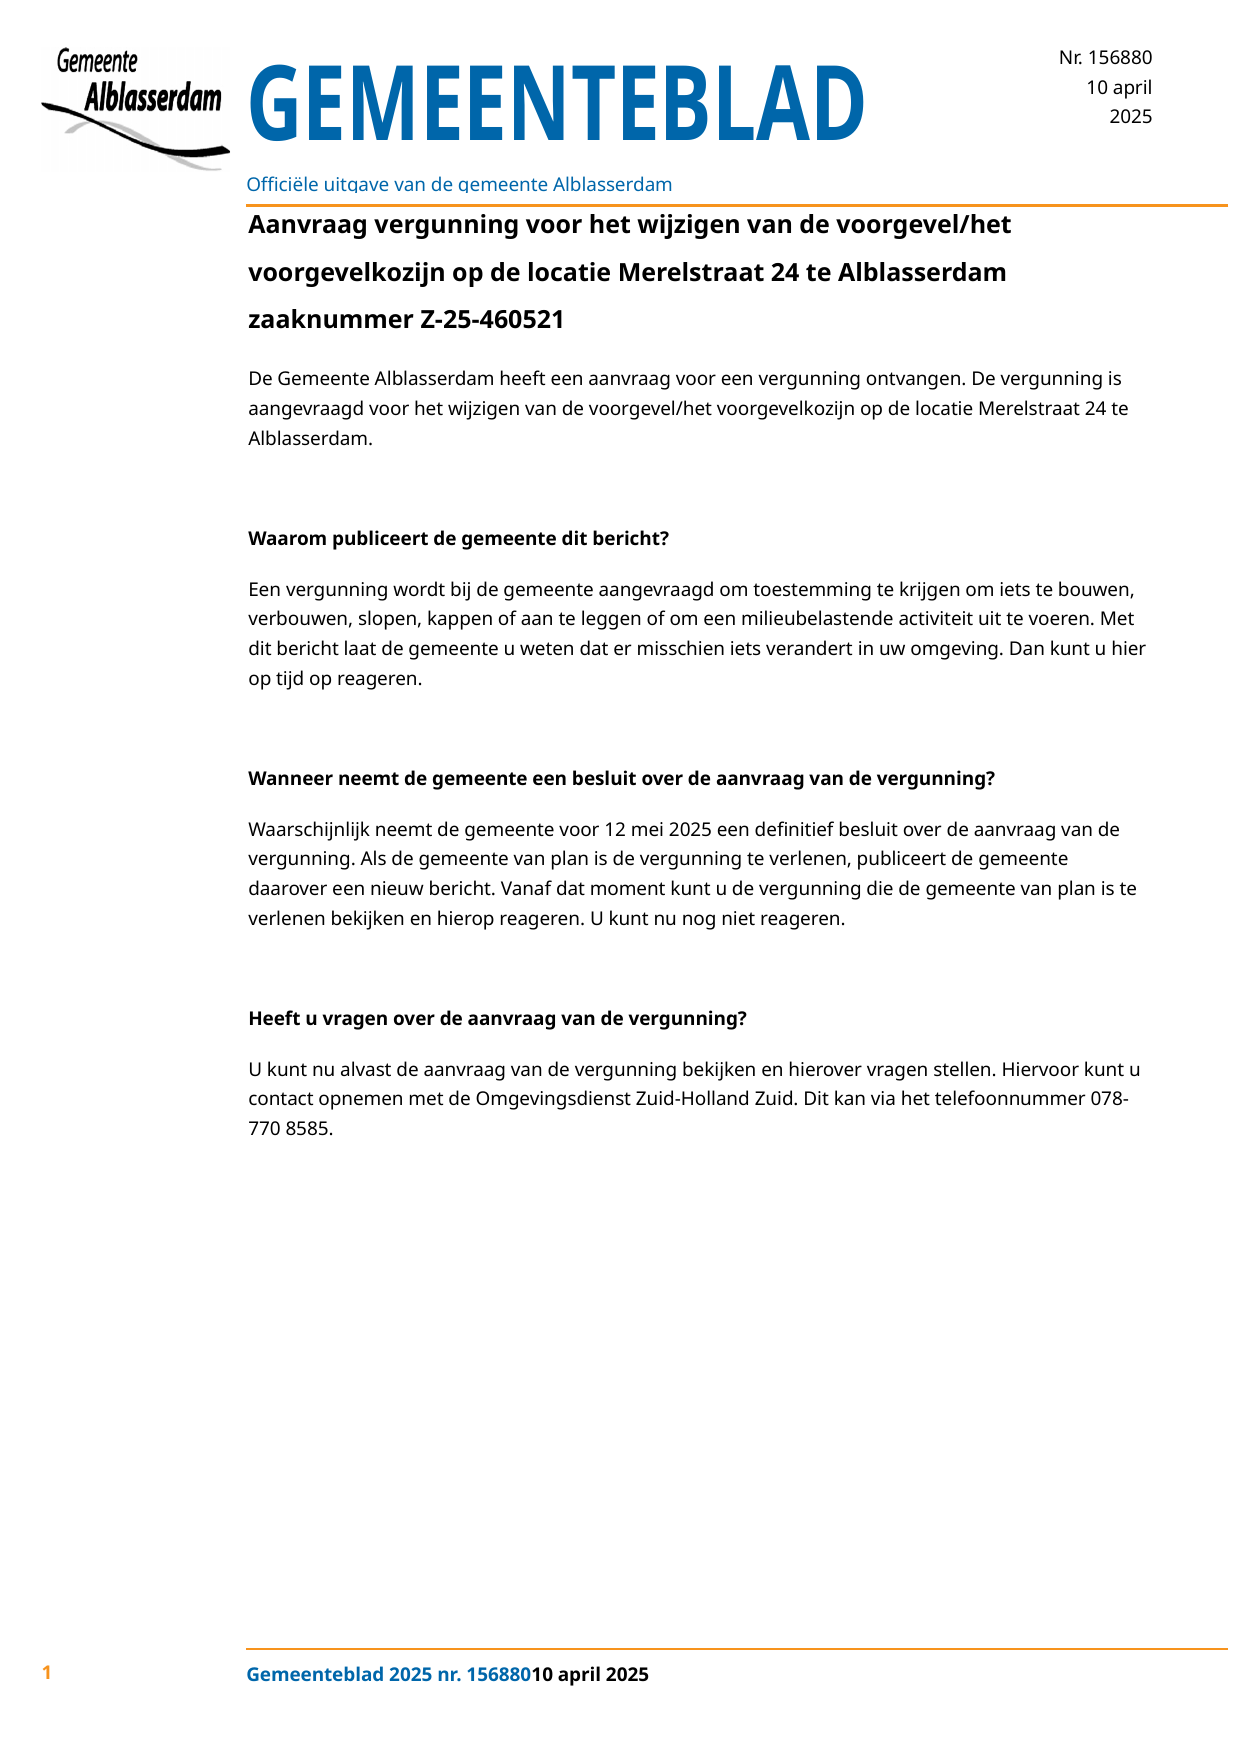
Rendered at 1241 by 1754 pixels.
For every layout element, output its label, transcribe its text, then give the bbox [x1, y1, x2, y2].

text U kunt nu alvast de aanvraag van de vergunning bekijken en hierover vragen stellen. Hiervoor kunt u contact opnemen met de Omgevingsdienst Zuid-Holland Zuid. Dit kan via het telefoonnummer 078-770 8585. [248, 1056, 1152, 1141]
text De Gemeente Alblasserdam heeft een aanvraag voor een vergunning ontvangen. De vergunning is aangevraagd voor het wijzigen van de voorgevel/het voorgevelkozijn op de locatie Merelstraat 24 te Alblasserdam. [248, 366, 1152, 450]
text Een vergunning wordt bij de gemeente aangevraagd om toestemming te krijgen om iets te bouwen, verbouwen, slopen, kappen of aan te leggen of om een milieubelastende activiteit uit te voeren. Met dit bericht laat de gemeente u weten dat er misschien iets verandert in uw omgeving. Dan kunt u hier op tijd op reageren. [248, 576, 1152, 690]
text Waarom publiceert de gemeente dit bericht? [248, 526, 1152, 551]
text Heeft u vragen over de aanvraag van de vergunning? [248, 1006, 1152, 1031]
picture [41, 47, 231, 172]
text Wanneer neemt de gemeente een besluit over de aanvraag van de vergunning? [248, 766, 1152, 791]
text Aanvraag vergunning voor het wijzigen van de voorgevel/het voorgevelkozijn op de locatie Merelstraat 24 te Alblasserdam zaaknummer Z-25-460521 [248, 207, 1152, 336]
text Waarschijnlijk neemt de gemeente voor 12 mei 2025 een definitief besluit over de aanvraag van de vergunning. Als de gemeente van plan is de vergunning te verlenen, publiceert de gemeente daarover een nieuw bericht. Vanaf dat moment kunt u de vergunning die de gemeente van plan is te verlenen bekijken en hierop reageren. U kunt nu nog niet reageren. [248, 816, 1152, 930]
